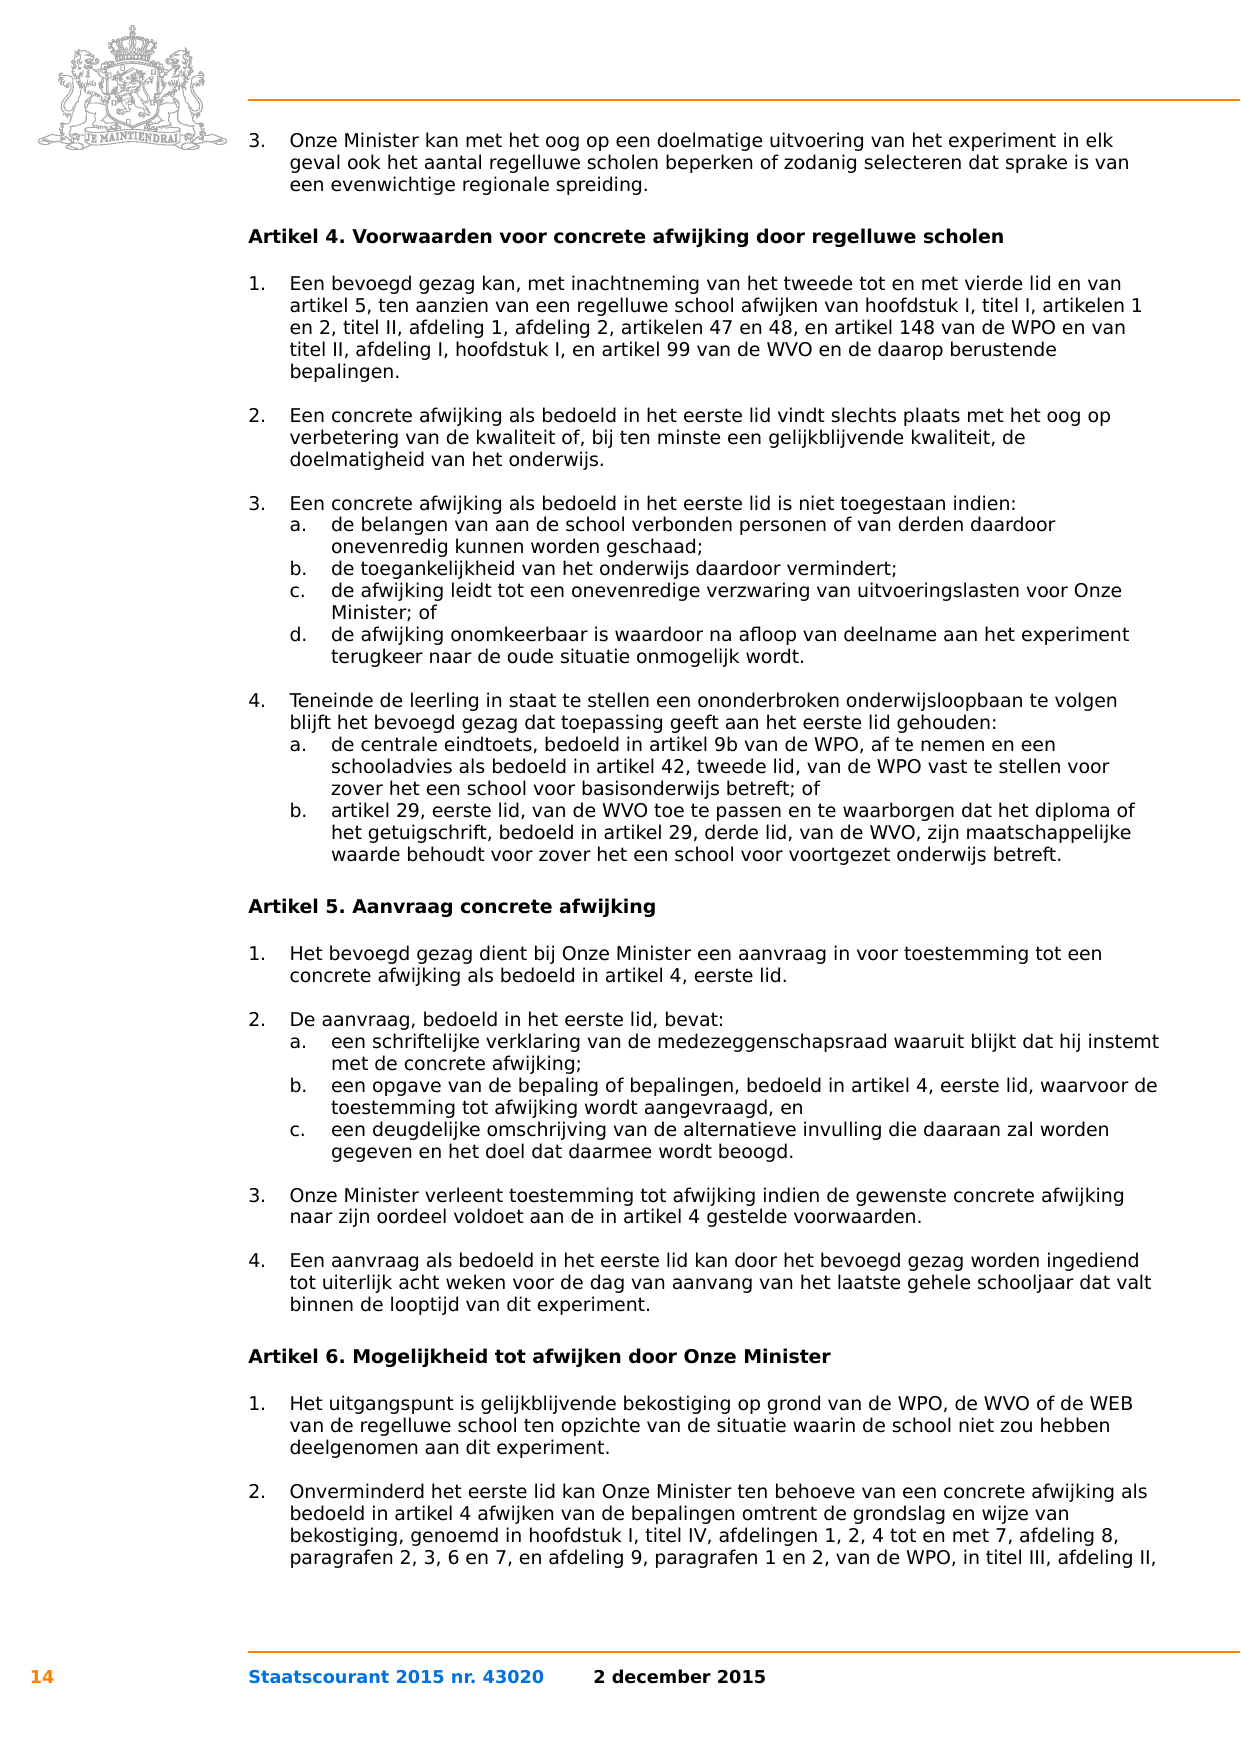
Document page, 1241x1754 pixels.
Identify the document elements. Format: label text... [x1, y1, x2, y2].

text 2. De aanvraag, bedoeld in het eerste lid, bevat: [248, 1009, 1163, 1031]
picture [38, 25, 227, 150]
text 1. Een bevoegd gezag kan, met inachtneming van het tweede tot en met vierde lid en van artikel 5, ten aanzien van een regelluwe school afwijken van hoofdstuk I, titel I, artikelen 1 en 2, titel II, afdeling 1, afdeling 2, artikelen 47 en 48, en artikel 148 van de WPO en van titel II, afdeling I, hoofdstuk I, en artikel 99 van de WVO en de daarop berustende bepalingen. [248, 273, 1163, 383]
subtitle Artikel 5. Aanvraag concrete afwijking [248, 896, 1163, 918]
text 3. Onze Minister verleent toestemming tot afwijking indien de gewenste concrete afwijking naar zijn oordeel voldoet aan de in artikel 4 gestelde voorwaarden. [248, 1184, 1163, 1228]
text a. de belangen van aan de school verbonden personen of van derden daardoor onevenredig kunnen worden geschaad; [289, 514, 1163, 558]
text a. de centrale eindtoets, bedoeld in artikel 9b van de WPO, af te nemen en een schooladvies als bedoeld in artikel 42, tweede lid, van de WPO vast te stellen voor zover het een school voor basisonderwijs betreft; of [289, 734, 1163, 800]
text b. artikel 29, eerste lid, van de WVO toe te passen en te waarborgen dat het diploma of het getuigschrift, bedoeld in artikel 29, derde lid, van de WVO, zijn maatschappelijke waarde behoudt voor zover het een school voor voortgezet onderwijs betreft. [289, 800, 1163, 866]
text 1. Het bevoegd gezag dient bij Onze Minister een aanvraag in voor toestemming tot een concrete afwijking als bedoeld in artikel 4, eerste lid. [248, 943, 1163, 987]
text b. een opgave van de bepaling of bepalingen, bedoeld in artikel 4, eerste lid, waarvoor de toestemming tot afwijking wordt aangevraagd, en [289, 1075, 1163, 1119]
text 3. Onze Minister kan met het oog op een doelmatige uitvoering van het experiment in elk geval ook het aantal regelluwe scholen beperken of zodanig selecteren dat sprake is van een evenwichtige regionale spreiding. [248, 130, 1163, 196]
subtitle Artikel 4. Voorwaarden voor concrete afwijking door regelluwe scholen [248, 226, 1163, 248]
text a. een schriftelijke verklaring van de medezeggenschapsraad waaruit blijkt dat hij instemt met de concrete afwijking; [289, 1031, 1163, 1075]
text 4. Teneinde de leerling in staat te stellen een ononderbroken onderwijsloopbaan te volgen blijft het bevoegd gezag dat toepassing geeft aan het eerste lid gehouden: [248, 690, 1163, 734]
text d. de afwijking onomkeerbaar is waardoor na afloop van deelname aan het experiment terugkeer naar de oude situatie onmogelijk wordt. [289, 624, 1163, 668]
text c. de afwijking leidt tot een onevenredige verzwaring van uitvoeringslasten voor Onze Minister; of [289, 580, 1163, 624]
text c. een deugdelijke omschrijving van de alternatieve invulling die daaraan zal worden gegeven en het doel dat daarmee wordt beoogd. [289, 1119, 1163, 1163]
text 2. Onverminderd het eerste lid kan Onze Minister ten behoeve van een concrete afwijking als bedoeld in artikel 4 afwijken van de bepalingen omtrent de grondslag en wijze van bekostiging, genoemd in hoofdstuk I, titel IV, afdelingen 1, 2, 4 tot en met 7, afdeling 8, paragrafen 2, 3, 6 en 7, en afdeling 9, paragrafen 1 en 2, van de WPO, in titel III, afdeling II, [248, 1481, 1163, 1569]
text b. de toegankelijkheid van het onderwijs daardoor vermindert; [289, 558, 1163, 580]
text 1. Het uitgangspunt is gelijkblijvende bekostiging op grond van de WPO, de WVO of de WEB van de regelluwe school ten opzichte van de situatie waarin de school niet zou hebben deelgenomen aan dit experiment. [248, 1393, 1163, 1459]
subtitle Artikel 6. Mogelijkheid tot afwijken door Onze Minister [248, 1346, 1163, 1368]
text 2. Een concrete afwijking als bedoeld in het eerste lid vindt slechts plaats met het oog op verbetering van de kwaliteit of, bij ten minste een gelijkblijvende kwaliteit, de doelmatigheid van het onderwijs. [248, 404, 1163, 471]
text 3. Een concrete afwijking als bedoeld in het eerste lid is niet toegestaan indien: [248, 492, 1163, 514]
text 4. Een aanvraag als bedoeld in het eerste lid kan door het bevoegd gezag worden ingediend tot uiterlijk acht weken voor de dag van aanvang van het laatste gehele schooljaar dat valt binnen de looptijd van dit experiment. [248, 1250, 1163, 1316]
